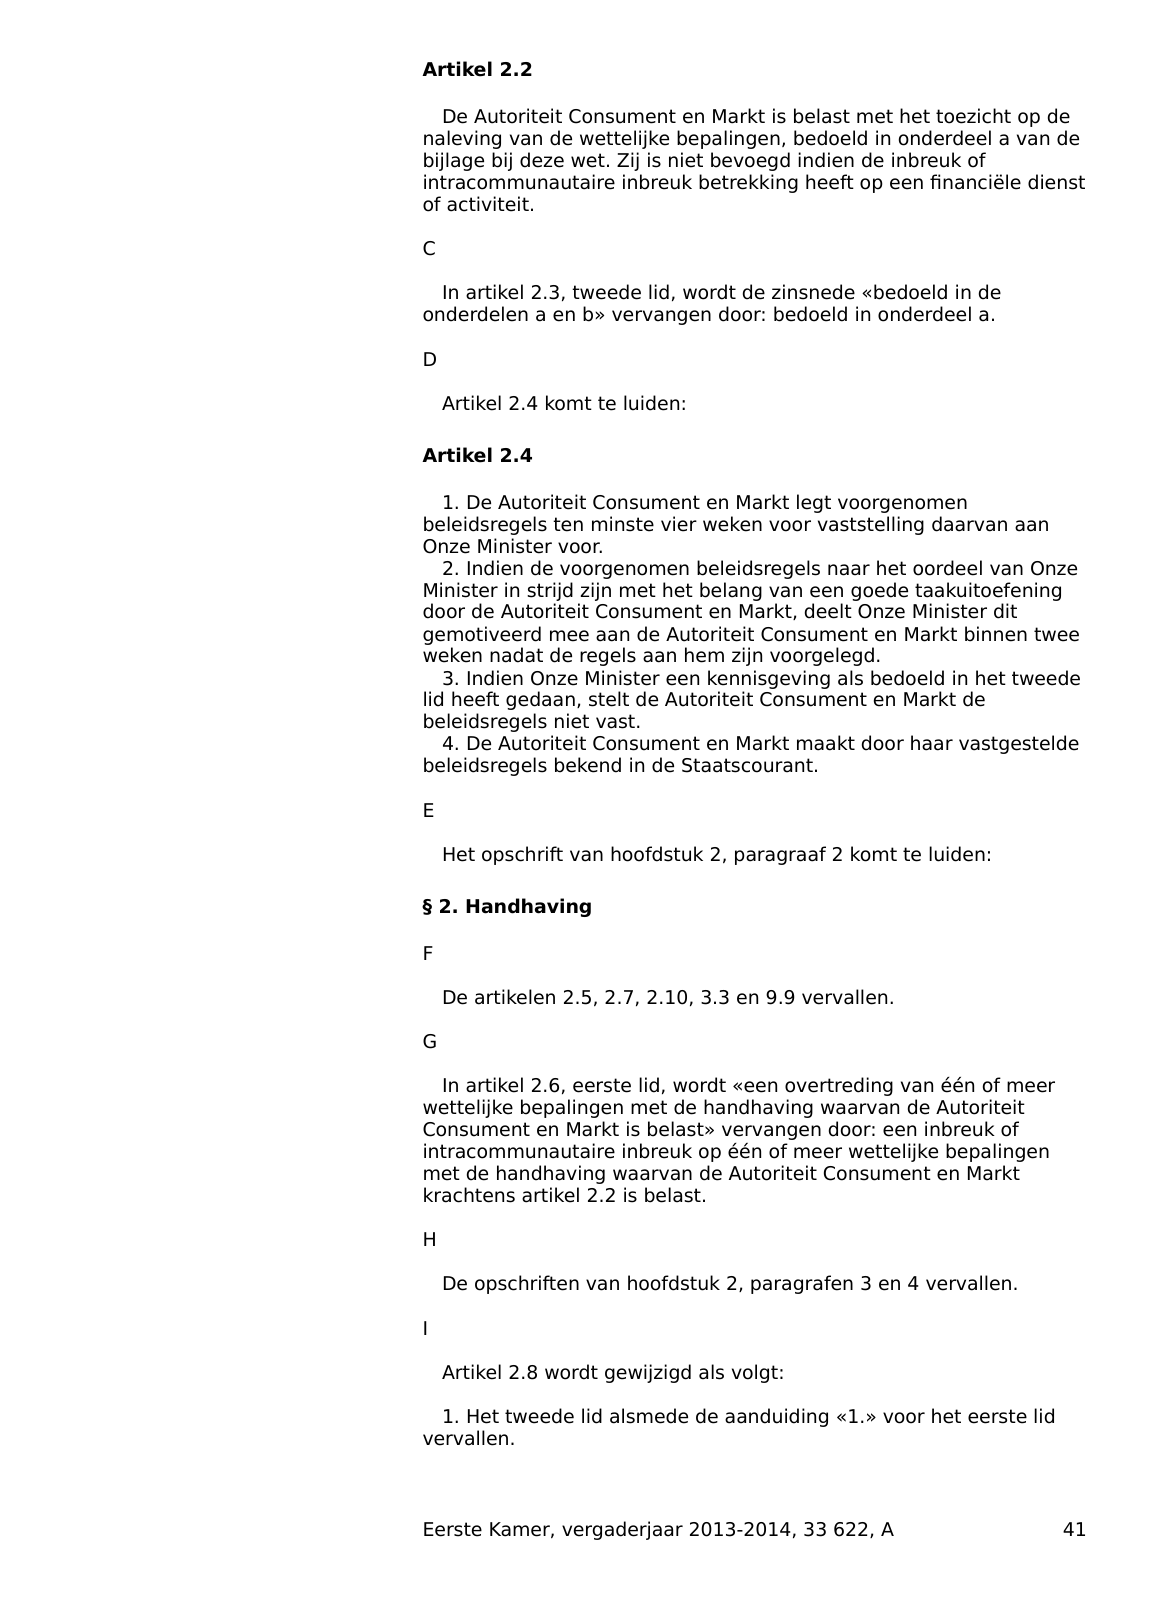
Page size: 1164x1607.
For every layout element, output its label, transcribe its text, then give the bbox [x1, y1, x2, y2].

text 3. Indien Onze Minister een kennisgeving als bedoeld in het tweede lid heeft gedaan, stelt de Autoriteit Consument en Markt de beleidsregels niet vast. [422, 667, 1087, 733]
text In artikel 2.6, eerste lid, wordt «een overtreding van één of meer wettelijke bepalingen met de handhaving waarvan de Autoriteit Consument en Markt is belast» vervangen door: een inbreuk of intracommunautaire inbreuk op één of meer wettelijke bepalingen met de handhaving waarvan de Autoriteit Consument en Markt krachtens artikel 2.2 is belast. [422, 1075, 1087, 1207]
subtitle Artikel 2.4 [422, 444, 1087, 467]
text H [422, 1229, 1087, 1251]
text Het opschrift van hoofdstuk 2, paragraaf 2 komt te luiden: [422, 844, 1087, 866]
text Artikel 2.4 komt te luiden: [422, 393, 1087, 414]
subtitle § 2. Handhaving [422, 896, 1087, 918]
text 4. De Autoriteit Consument en Markt maakt door haar vastgestelde beleidsregels bekend in de Staatscourant. [422, 733, 1087, 777]
text 1. De Autoriteit Consument en Markt legt voorgenomen beleidsregels ten minste vier weken voor vaststelling daarvan aan Onze Minister voor. [422, 492, 1087, 557]
text Artikel 2.8 wordt gewijzigd als volgt: [422, 1362, 1087, 1384]
text G [422, 1031, 1087, 1053]
text De artikelen 2.5, 2.7, 2.10, 3.3 en 9.9 vervallen. [422, 987, 1087, 1009]
text F [422, 943, 1087, 964]
text C [422, 238, 1087, 260]
text De opschriften van hoofdstuk 2, paragrafen 3 en 4 vervallen. [422, 1273, 1087, 1295]
text D [422, 348, 1087, 370]
text De Autoriteit Consument en Markt is belast met het toezicht op de naleving van de wettelijke bepalingen, bedoeld in onderdeel a van de bijlage bij deze wet. Zij is niet bevoegd indien de inbreuk of intracommunautaire inbreuk betrekking heeft op een financiële dienst of activiteit. [422, 106, 1087, 216]
subtitle Artikel 2.2 [422, 59, 1087, 81]
text 1. Het tweede lid alsmede de aanduiding «1.» voor het eerste lid vervallen. [422, 1406, 1087, 1450]
text 2. Indien de voorgenomen beleidsregels naar het oordeel van Onze Minister in strijd zijn met het belang van een goede taakuitoefening door de Autoriteit Consument en Markt, deelt Onze Minister dit gemotiveerd mee aan de Autoriteit Consument en Markt binnen twee weken nadat de regels aan hem zijn voorgelegd. [422, 557, 1087, 667]
text I [422, 1317, 1087, 1339]
text In artikel 2.3, tweede lid, wordt de zinsnede «bedoeld in de onderdelen a en b» vervangen door: bedoeld in onderdeel a. [422, 282, 1087, 326]
text E [422, 799, 1087, 821]
